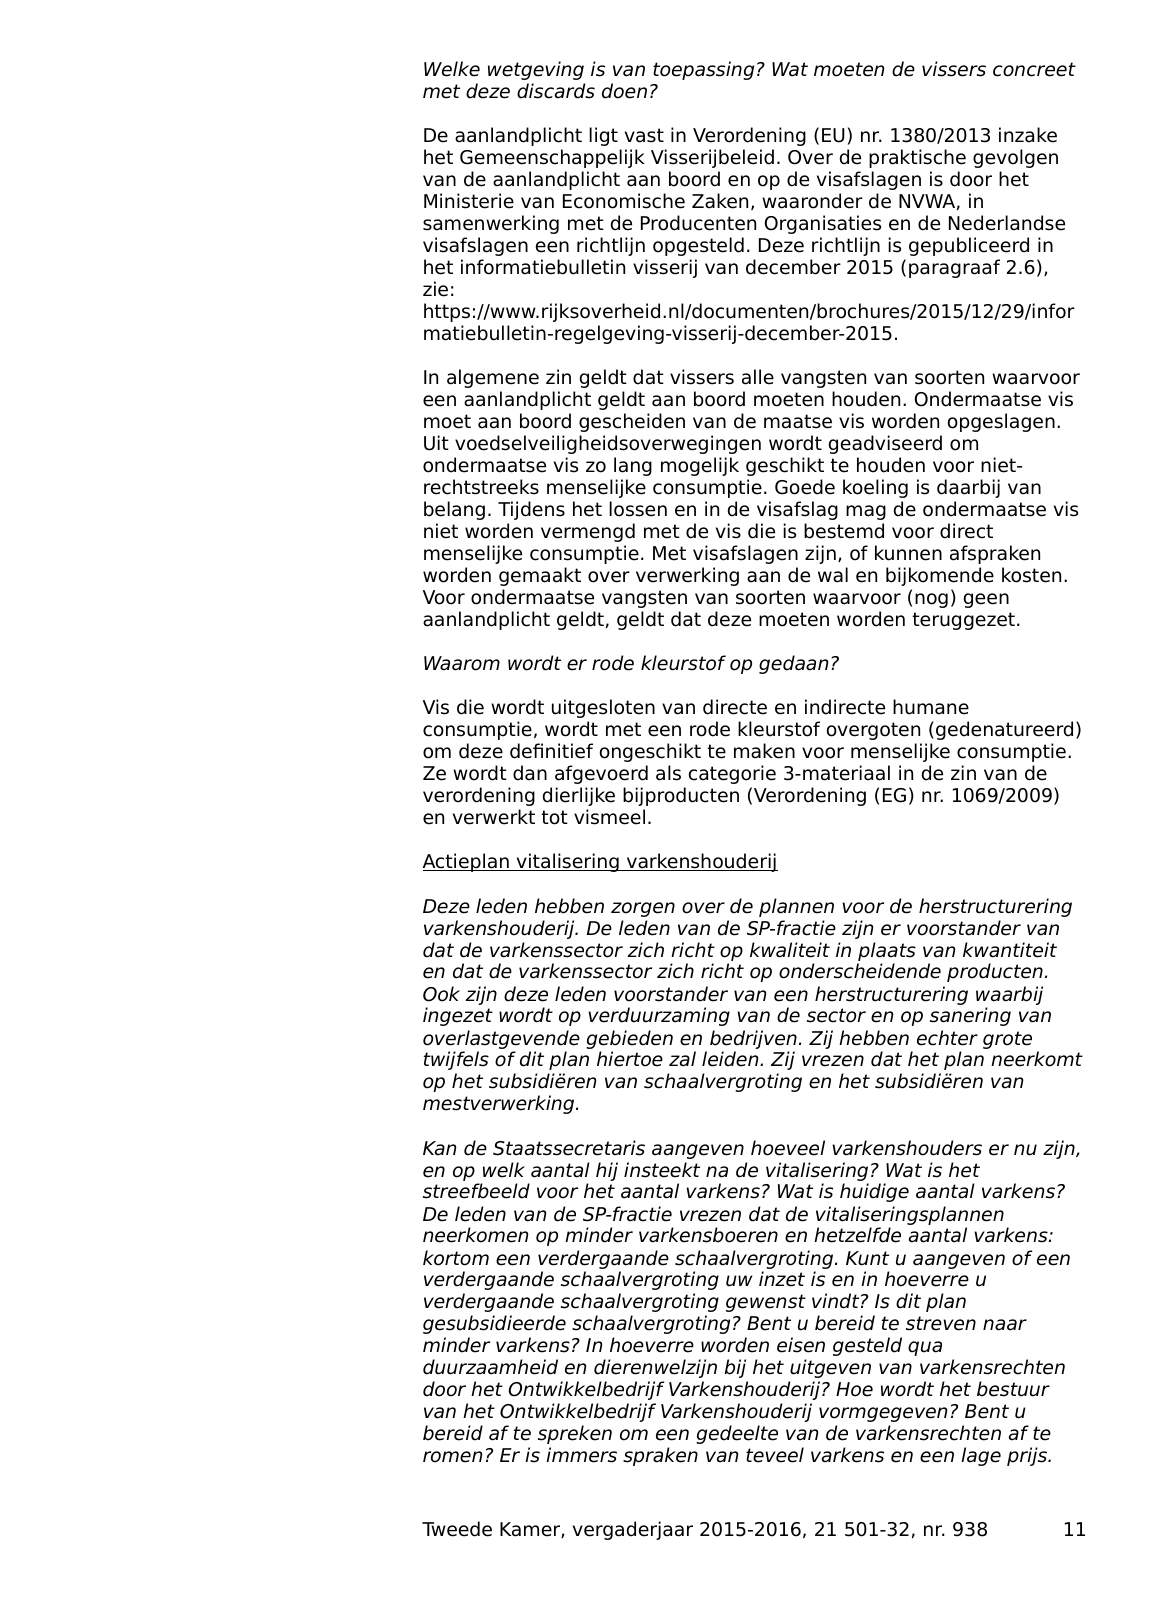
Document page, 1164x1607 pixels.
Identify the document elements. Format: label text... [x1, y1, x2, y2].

subtitle Actieplan vitalisering varkenshouderij [422, 851, 1087, 873]
text Voor ondermaatse vangsten van soorten waarvoor (nog) geen aanlandplicht geldt, geldt dat deze moeten worden teruggezet. [422, 587, 1087, 631]
text Vis die wordt uitgesloten van directe en indirecte humane consumptie, wordt met een rode kleurstof overgoten (gedenatureerd) om deze definitief ongeschikt te maken voor menselijke consumptie. Ze wordt dan afgevoerd als categorie 3-materiaal in de zin van de verordening dierlijke bijproducten (Verordening (EG) nr. 1069/2009) en verwerkt tot vismeel. [422, 697, 1087, 829]
text Deze leden hebben zorgen over de plannen voor de herstructurering varkenshouderij. De leden van de SP-fractie zijn er voorstander van dat de varkenssector zich richt op kwaliteit in plaats van kwantiteit en dat de varkenssector zich richt op onderscheidende producten. Ook zijn deze leden voorstander van een herstructurering waarbij ingezet wordt op verduurzaming van de sector en op sanering van overlastgevende gebieden en bedrijven. Zij hebben echter grote twijfels of dit plan hiertoe zal leiden. Zij vrezen dat het plan neerkomt op het subsidiëren van schaalvergroting en het subsidiëren van mestverwerking. [422, 896, 1087, 1115]
text De aanlandplicht ligt vast in Verordening (EU) nr. 1380/2013 inzake het Gemeenschappelijk Visserijbeleid. Over de praktische gevolgen van de aanlandplicht aan boord en op de visafslagen is door het Ministerie van Economische Zaken, waaronder de NVWA, in samenwerking met de Producenten Organisaties en de Nederlandse visafslagen een richtlijn opgesteld. Deze richtlijn is gepubliceerd in het informatiebulletin visserij van december 2015 (paragraaf 2.6), zie: https://www.rijksoverheid.nl/documenten/brochures/2015/12/29/informatiebulletin-regelgeving-visserij-december-2015. [422, 125, 1087, 345]
text In algemene zin geldt dat vissers alle vangsten van soorten waarvoor een aanlandplicht geldt aan boord moeten houden. Ondermaatse vis moet aan boord gescheiden van de maatse vis worden opgeslagen. Uit voedselveiligheidsoverwegingen wordt geadviseerd om ondermaatse vis zo lang mogelijk geschikt te houden voor niet-rechtstreeks menselijke consumptie. Goede koeling is daarbij van belang. Tijdens het lossen en in de visafslag mag de ondermaatse vis niet worden vermengd met de vis die is bestemd voor direct menselijke consumptie. Met visafslagen zijn, of kunnen afspraken worden gemaakt over verwerking aan de wal en bijkomende kosten. [422, 367, 1087, 587]
text Waarom wordt er rode kleurstof op gedaan? [422, 653, 1087, 675]
text Kan de Staatssecretaris aangeven hoeveel varkenshouders er nu zijn, en op welk aantal hij insteekt na de vitalisering? Wat is het streefbeeld voor het aantal varkens? Wat is huidige aantal varkens? De leden van de SP-fractie vrezen dat de vitaliseringsplannen neerkomen op minder varkensboeren en hetzelfde aantal varkens: kortom een verdergaande schaalvergroting. Kunt u aangeven of een verdergaande schaalvergroting uw inzet is en in hoeverre u verdergaande schaalvergroting gewenst vindt? Is dit plan gesubsidieerde schaalvergroting? Bent u bereid te streven naar minder varkens? In hoeverre worden eisen gesteld qua duurzaamheid en dierenwelzijn bij het uitgeven van varkensrechten door het Ontwikkelbedrijf Varkenshouderij? Hoe wordt het bestuur van het Ontwikkelbedrijf Varkenshouderij vormgegeven? Bent u bereid af te spreken om een gedeelte van de varkensrechten af te romen? Er is immers spraken van teveel varkens en een lage prijs. [422, 1137, 1087, 1467]
text Welke wetgeving is van toepassing? Wat moeten de vissers concreet met deze discards doen? [422, 59, 1087, 103]
